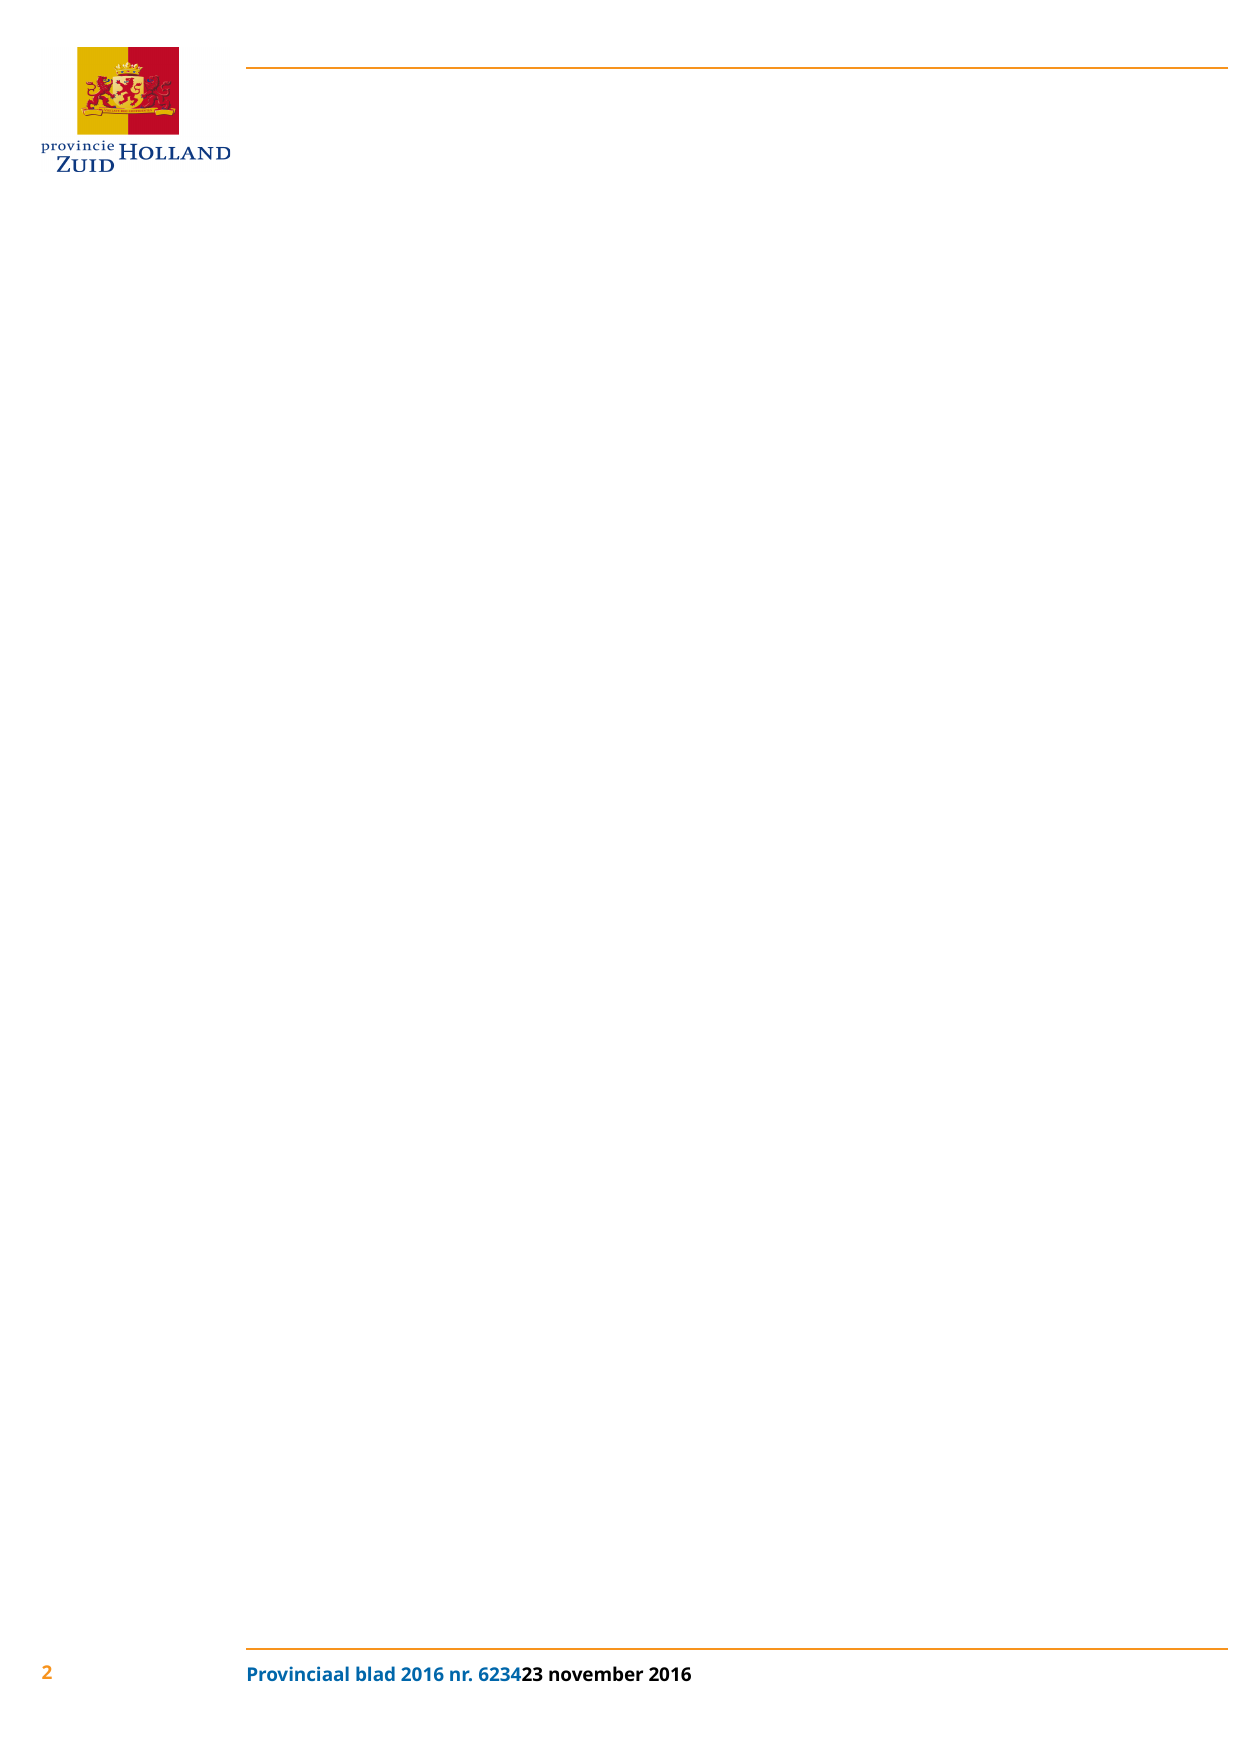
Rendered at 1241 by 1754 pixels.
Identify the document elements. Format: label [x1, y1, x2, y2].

picture [41, 47, 231, 172]
